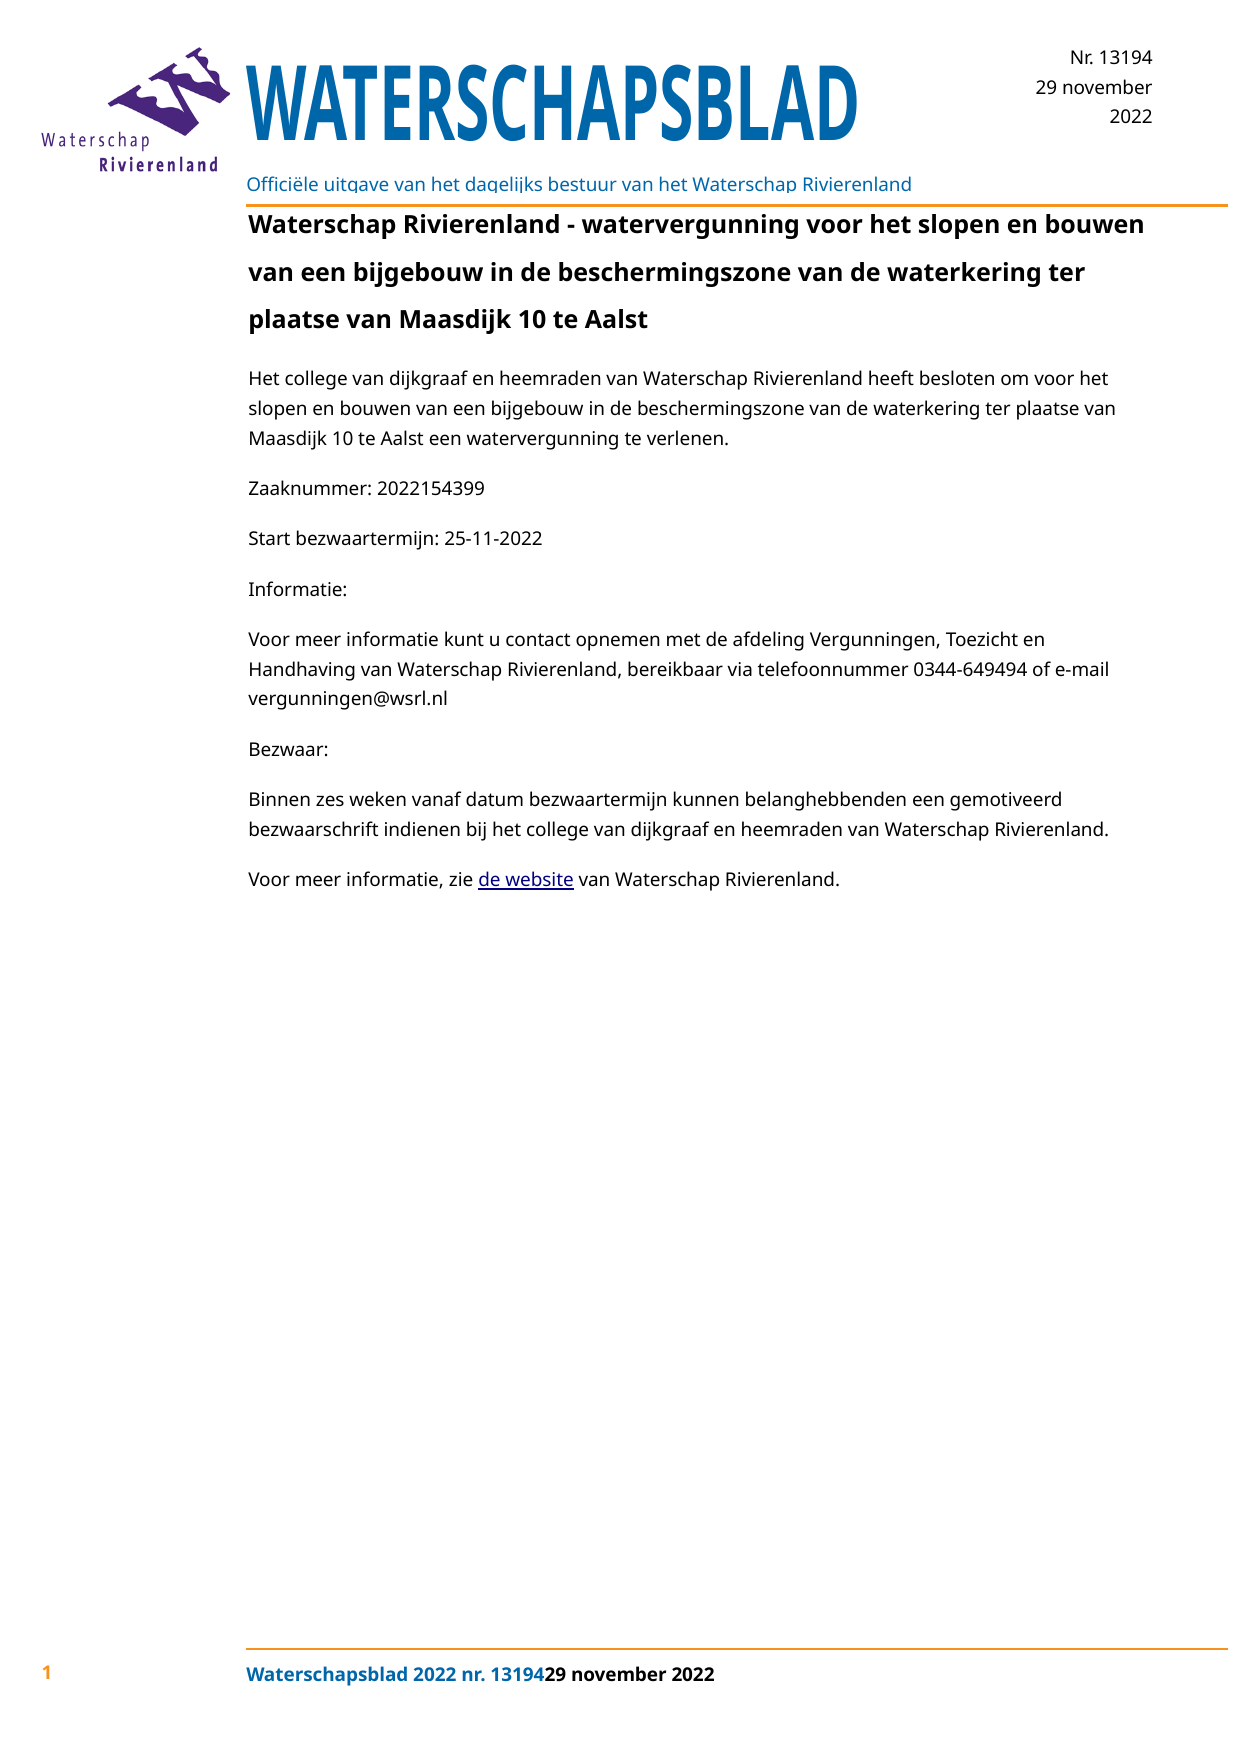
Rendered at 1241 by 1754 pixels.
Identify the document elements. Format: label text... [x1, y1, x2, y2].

text Het college van dijkgraaf en heemraden van Waterschap Rivierenland heeft besloten om voor het slopen en bouwen van een bijgebouw in de beschermingszone van de waterkering ter plaatse van Maasdijk 10 te Aalst een watervergunning te verlenen. [248, 366, 1152, 450]
text Bezwaar: [248, 736, 1152, 762]
text Voor meer informatie kunt u contact opnemen met de afdeling Vergunningen, Toezicht en Handhaving van Waterschap Rivierenland, bereikbaar via telefoonnummer 0344-649494 of e-mail vergunningen@wsrl.nl [248, 626, 1152, 711]
text Zaaknummer: 2022154399 [248, 475, 1152, 501]
text Voor meer informatie, zie de website van Waterschap Rivierenland. [248, 866, 1152, 892]
text Waterschap Rivierenland - watervergunning voor het slopen en bouwen van een bijgebouw in de beschermingszone van de waterkering ter plaatse van Maasdijk 10 te Aalst [248, 207, 1152, 336]
text Informatie: [248, 576, 1152, 602]
text Binnen zes weken vanaf datum bezwaartermijn kunnen belanghebbenden een gemotiveerd bezwaarschrift indienen bij het college van dijkgraaf en heemraden van Waterschap Rivierenland. [248, 786, 1152, 842]
text Start bezwaartermijn: 25-11-2022 [248, 526, 1152, 551]
picture [41, 47, 231, 172]
